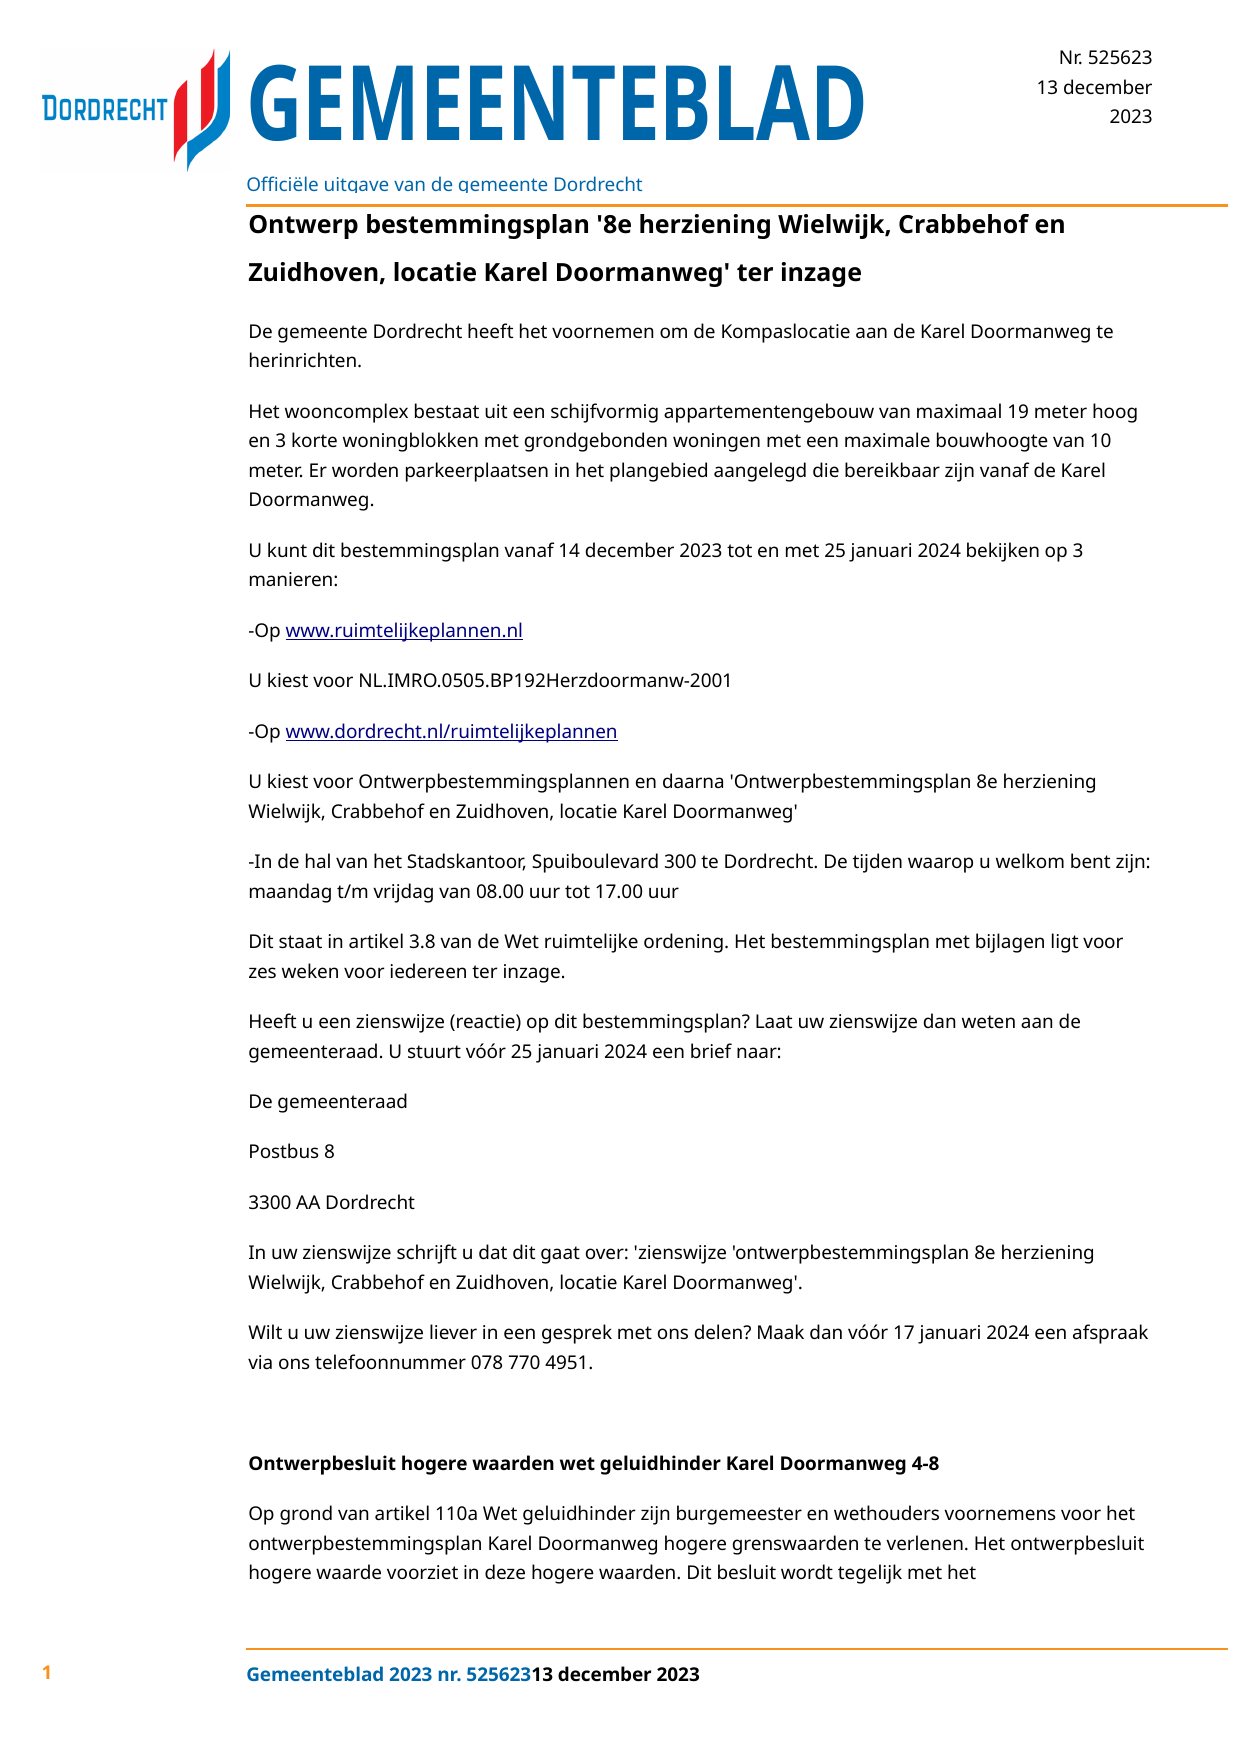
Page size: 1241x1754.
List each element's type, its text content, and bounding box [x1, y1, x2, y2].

text In uw zienswijze schrijft u dat dit gaat over: 'zienswijze 'ontwerpbestemmingsplan 8e herziening Wielwijk, Crabbehof en Zuidhoven, locatie Karel Doormanweg'. [248, 1239, 1152, 1295]
text Dit staat in artikel 3.8 van de Wet ruimtelijke ordening. Het bestemmingsplan met bijlagen ligt voor zes weken voor iedereen ter inzage. [248, 928, 1152, 984]
text -Op www.dordrecht.nl/ruimtelijkeplannen [248, 718, 1152, 744]
text De gemeenteraad [248, 1088, 1152, 1114]
text Postbus 8 [248, 1139, 1152, 1164]
text Ontwerpbesluit hogere waarden wet geluidhinder Karel Doormanweg 4-8 [248, 1450, 1152, 1476]
text Ontwerp bestemmingsplan '8e herziening Wielwijk, Crabbehof en Zuidhoven, locatie Karel Doormanweg' ter inzage [248, 207, 1152, 288]
text Heeft u een zienswijze (reactie) op dit bestemmingsplan? Laat uw zienswijze dan weten aan de gemeenteraad. U stuurt vóór 25 januari 2024 een brief naar: [248, 1008, 1152, 1064]
text Het wooncomplex bestaat uit een schijfvormig appartementengebouw van maximaal 19 meter hoog en 3 korte woningblokken met grondgebonden woningen met een maximale bouwhoogte van 10 meter. Er worden parkeerplaatsen in het plangebied aangelegd die bereikbaar zijn vanaf de Karel Doormanweg. [248, 398, 1152, 512]
text Op grond van artikel 110a Wet geluidhinder zijn burgemeester en wethouders voornemens voor het ontwerpbestemmingsplan Karel Doormanweg hogere grenswaarden te verlenen. Het ontwerpbesluit hogere waarde voorziet in deze hogere waarden. Dit besluit wordt tegelijk met het [248, 1500, 1152, 1585]
text U kunt dit bestemmingsplan vanaf 14 december 2023 tot en met 25 januari 2024 bekijken op 3 manieren: [248, 537, 1152, 592]
text U kiest voor Ontwerpbestemmingsplannen en daarna 'Ontwerpbestemmingsplan 8e herziening Wielwijk, Crabbehof en Zuidhoven, locatie Karel Doormanweg' [248, 768, 1152, 824]
text De gemeente Dordrecht heeft het voornemen om de Kompaslocatie aan de Karel Doormanweg te herinrichten. [248, 318, 1152, 373]
text Wilt u uw zienswijze liever in een gesprek met ons delen? Maak dan vóór 17 januari 2024 een afspraak via ons telefoonnummer 078 770 4951. [248, 1319, 1152, 1375]
text 3300 AA Dordrecht [248, 1189, 1152, 1215]
picture [41, 47, 231, 172]
text U kiest voor NL.IMRO.0505.BP192Herzdoormanw-2001 [248, 667, 1152, 693]
text -Op www.ruimtelijkeplannen.nl [248, 617, 1152, 643]
text -In de hal van het Stadskantoor, Spuiboulevard 300 te Dordrecht. De tijden waarop u welkom bent zijn: maandag t/m vrijdag van 08.00 uur tot 17.00 uur [248, 848, 1152, 904]
